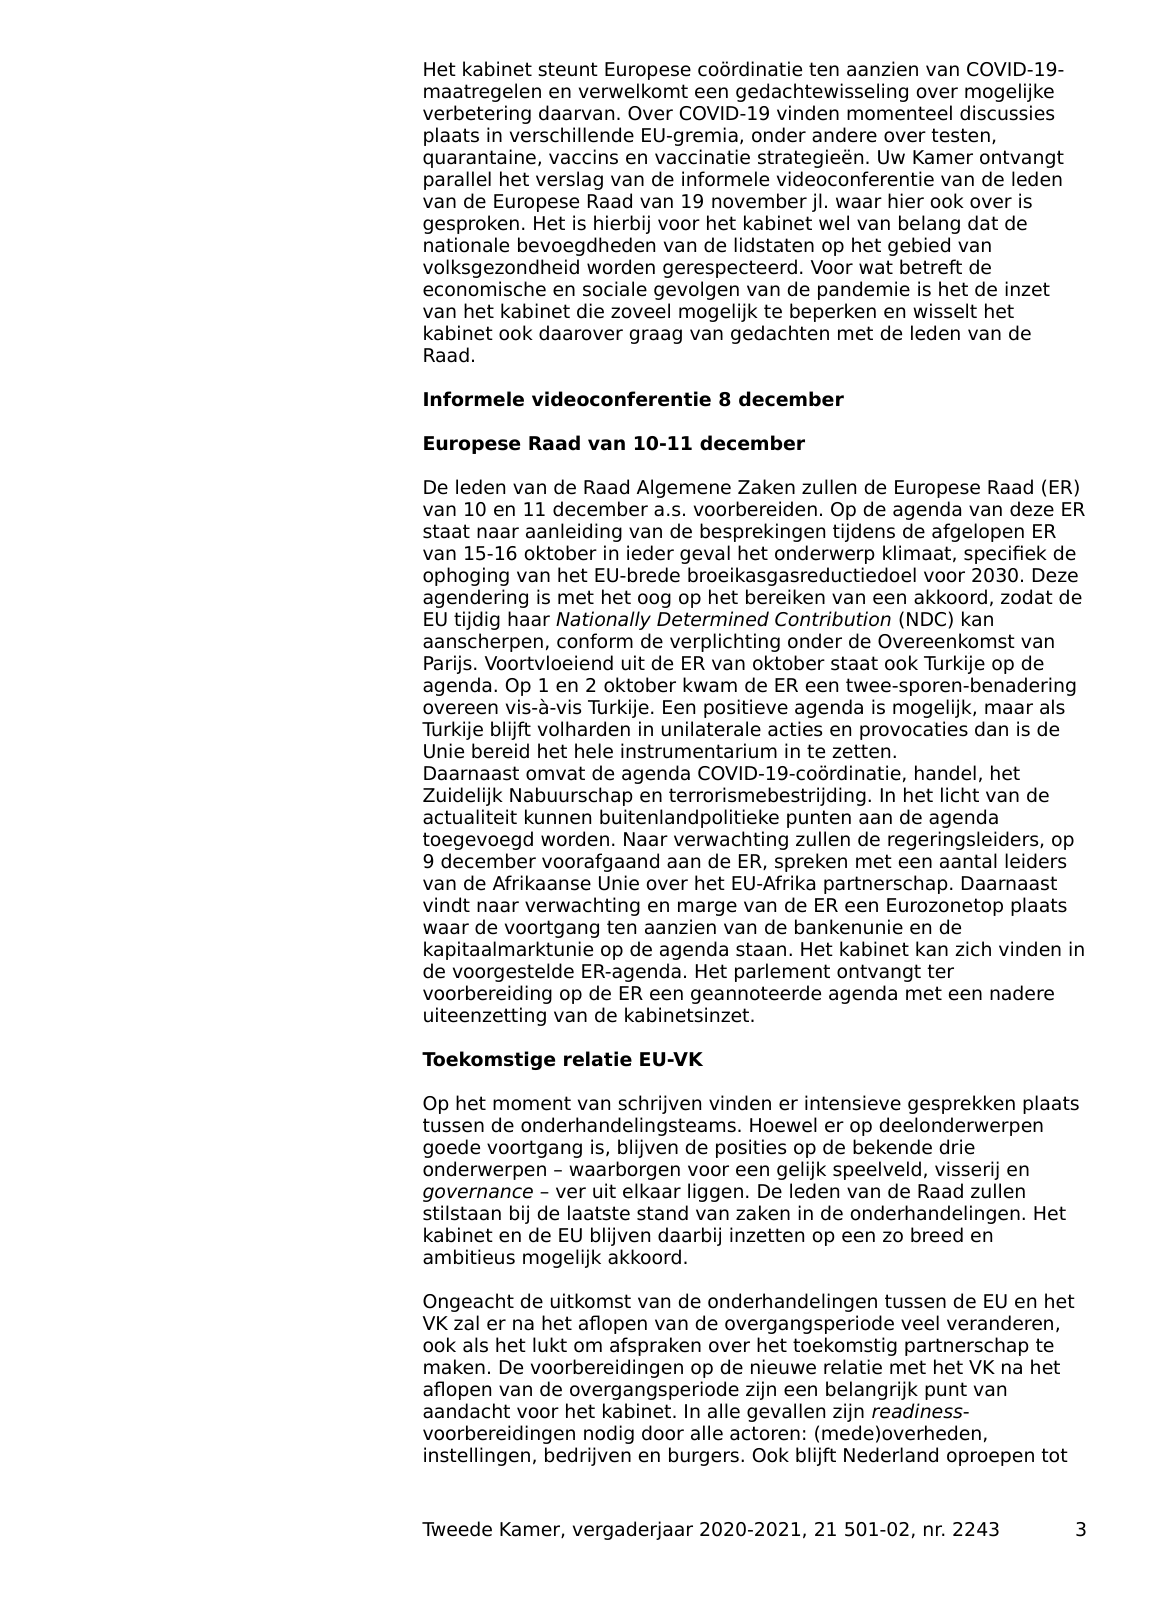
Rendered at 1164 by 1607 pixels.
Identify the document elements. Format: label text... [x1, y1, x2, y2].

text Ongeacht de uitkomst van de onderhandelingen tussen de EU en het VK zal er na het aflopen van de overgangsperiode veel veranderen, ook als het lukt om afspraken over het toekomstig partnerschap te maken. De voorbereidingen op de nieuwe relatie met het VK na het aflopen van de overgangsperiode zijn een belangrijk punt van aandacht voor het kabinet. In alle gevallen zijn readiness-voorbereidingen nodig door alle actoren: (mede)overheden, instellingen, bedrijven en burgers. Ook blijft Nederland oproepen tot [422, 1291, 1087, 1467]
subtitle Europese Raad van 10-11 december [422, 433, 1087, 455]
subtitle Informele videoconferentie 8 december [422, 389, 1087, 411]
subtitle Toekomstige relatie EU-VK [422, 1049, 1087, 1071]
text Daarnaast omvat de agenda COVID-19-coördinatie, handel, het Zuidelijk Nabuurschap en terrorismebestrijding. In het licht van de actualiteit kunnen buitenlandpolitieke punten aan de agenda toegevoegd worden. Naar verwachting zullen de regeringsleiders, op 9 december voorafgaand aan de ER, spreken met een aantal leiders van de Afrikaanse Unie over het EU-Afrika partnerschap. Daarnaast vindt naar verwachting en marge van de ER een Eurozonetop plaats waar de voortgang ten aanzien van de bankenunie en de kapitaalmarktunie op de agenda staan. Het kabinet kan zich vinden in de voorgestelde ER-agenda. Het parlement ontvangt ter voorbereiding op de ER een geannoteerde agenda met een nadere uiteenzetting van de kabinetsinzet. [422, 763, 1087, 1027]
text Het kabinet steunt Europese coördinatie ten aanzien van COVID-19-maatregelen en verwelkomt een gedachtewisseling over mogelijke verbetering daarvan. Over COVID-19 vinden momenteel discussies plaats in verschillende EU-gremia, onder andere over testen, quarantaine, vaccins en vaccinatie strategieën. Uw Kamer ontvangt parallel het verslag van de informele videoconferentie van de leden van de Europese Raad van 19 november jl. waar hier ook over is gesproken. Het is hierbij voor het kabinet wel van belang dat de nationale bevoegdheden van de lidstaten op het gebied van volksgezondheid worden gerespecteerd. Voor wat betreft de economische en sociale gevolgen van de pandemie is het de inzet van het kabinet die zoveel mogelijk te beperken en wisselt het kabinet ook daarover graag van gedachten met de leden van de Raad. [422, 59, 1087, 367]
text Op het moment van schrijven vinden er intensieve gesprekken plaats tussen de onderhandelingsteams. Hoewel er op deelonderwerpen goede voortgang is, blijven de posities op de bekende drie onderwerpen – waarborgen voor een gelijk speelveld, visserij en governance – ver uit elkaar liggen. De leden van de Raad zullen stilstaan bij de laatste stand van zaken in de onderhandelingen. Het kabinet en de EU blijven daarbij inzetten op een zo breed en ambitieus mogelijk akkoord. [422, 1093, 1087, 1269]
text De leden van de Raad Algemene Zaken zullen de Europese Raad (ER) van 10 en 11 december a.s. voorbereiden. Op de agenda van deze ER staat naar aanleiding van de besprekingen tijdens de afgelopen ER van 15-16 oktober in ieder geval het onderwerp klimaat, specifiek de ophoging van het EU-brede broeikasgasreductiedoel voor 2030. Deze agendering is met het oog op het bereiken van een akkoord, zodat de EU tijdig haar Nationally Determined Contribution (NDC) kan aanscherpen, conform de verplichting onder de Overeenkomst van Parijs. Voortvloeiend uit de ER van oktober staat ook Turkije op de agenda. Op 1 en 2 oktober kwam de ER een twee-sporen-benadering overeen vis-à-vis Turkije. Een positieve agenda is mogelijk, maar als Turkije blijft volharden in unilaterale acties en provocaties dan is de Unie bereid het hele instrumentarium in te zetten. [422, 477, 1087, 763]
